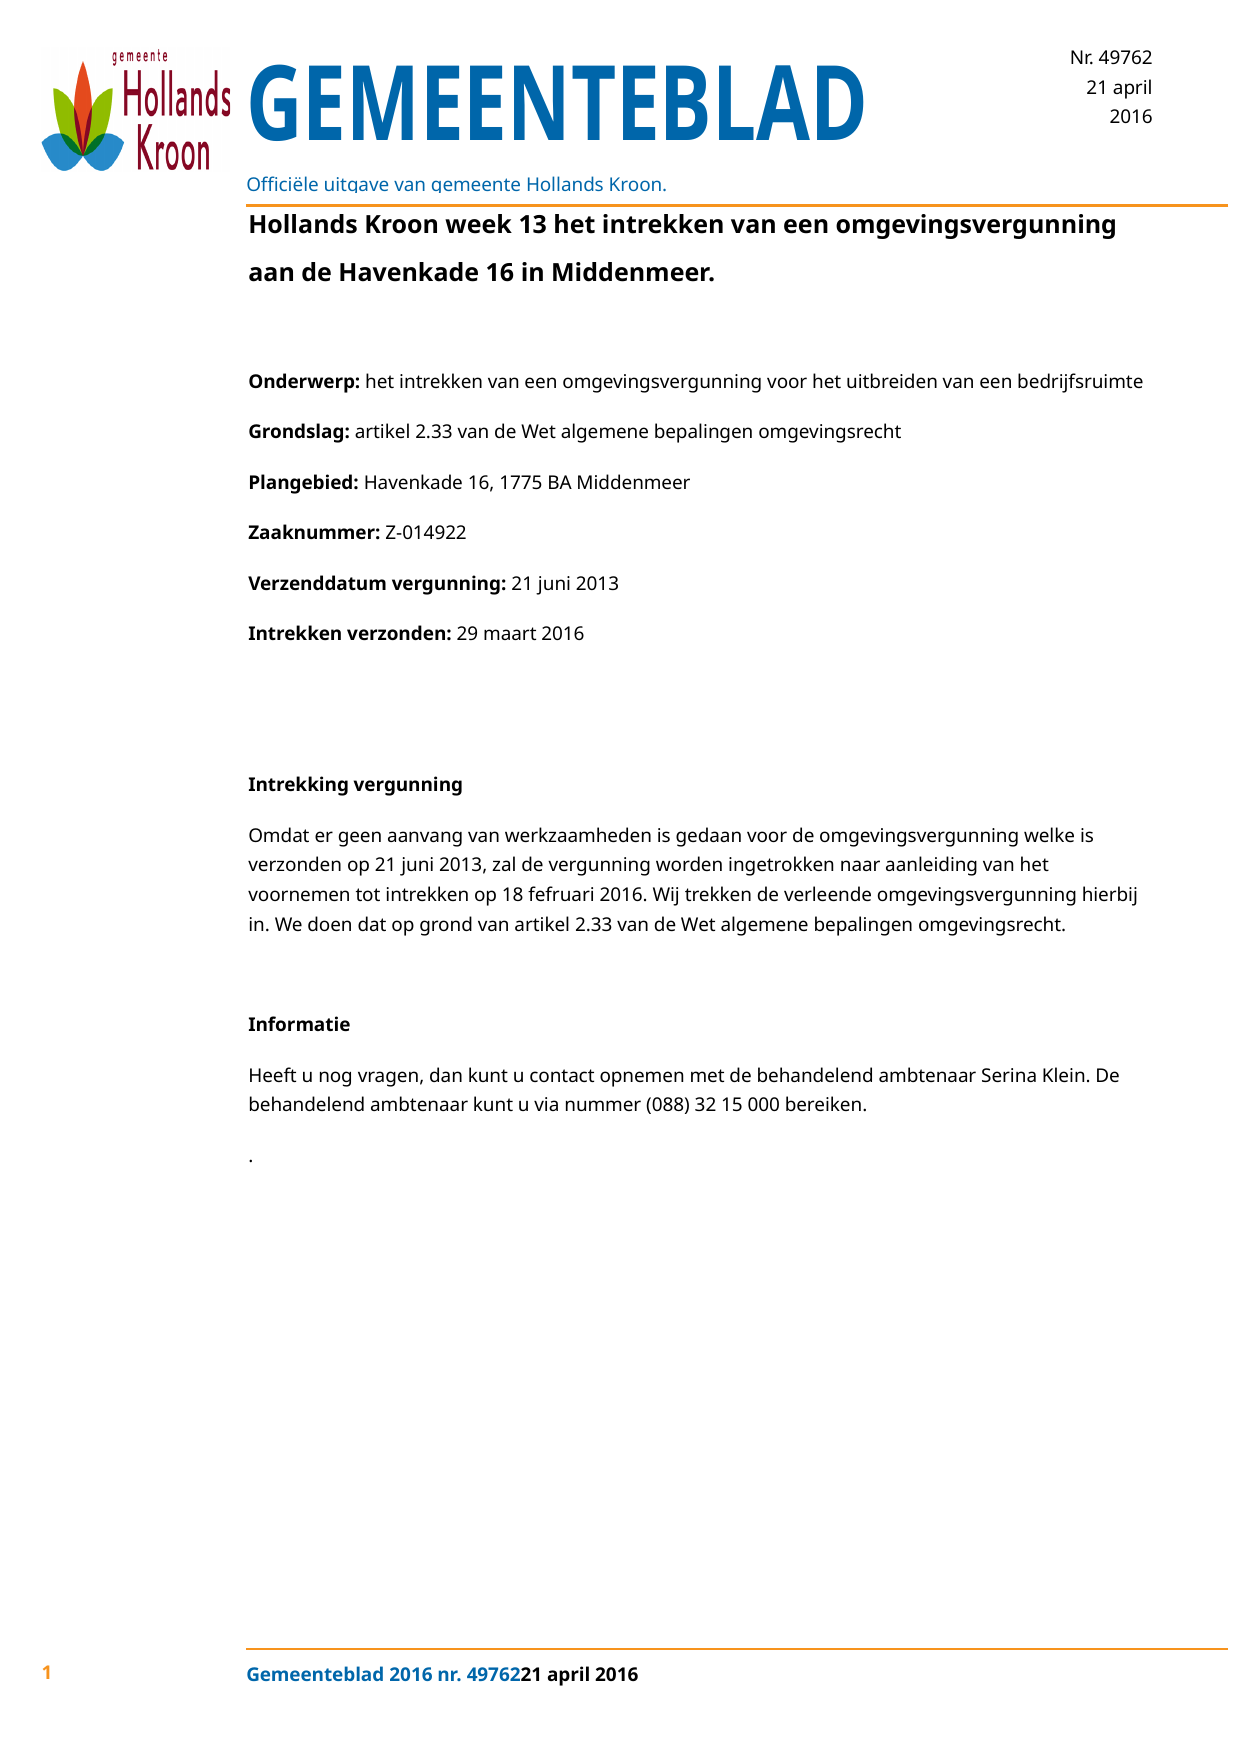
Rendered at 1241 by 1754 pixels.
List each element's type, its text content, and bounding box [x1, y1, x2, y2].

text Onderwerp: het intrekken van een omgevingsvergunning voor het uitbreiden van een bedrijfsruimte [248, 368, 1152, 394]
text Informatie [248, 1012, 1152, 1037]
text Zaaknummer: Z-014922 [248, 519, 1152, 545]
text Plangebied: Havenkade 16, 1775 BA Middenmeer [248, 469, 1152, 495]
picture [41, 47, 231, 172]
text Verzenddatum vergunning: 21 juni 2013 [248, 570, 1152, 596]
text Hollands Kroon week 13 het intrekken van een omgevingsvergunning aan de Havenkade 16 in Middenmeer. [248, 207, 1152, 288]
text Intrekking vergunning [248, 772, 1152, 797]
text Heeft u nog vragen, dan kunt u contact opnemen met de behandelend ambtenaar Serina Klein. De behandelend ambtenaar kunt u via nummer (088) 32 15 000 bereiken. [248, 1062, 1152, 1117]
text . [248, 1142, 1152, 1168]
text Grondslag: artikel 2.33 van de Wet algemene bepalingen omgevingsrecht [248, 419, 1152, 444]
text Omdat er geen aanvang van werkzaamheden is gedaan voor de omgevingsvergunning welke is verzonden op 21 juni 2013, zal de vergunning worden ingetrokken naar aanleiding van het voornemen tot intrekken op 18 fefruari 2016. Wij trekken de verleende omgevingsvergunning hierbij in. We doen dat op grond van artikel 2.33 van de Wet algemene bepalingen omgevingsrecht. [248, 822, 1152, 937]
text Intrekken verzonden: 29 maart 2016 [248, 620, 1152, 646]
